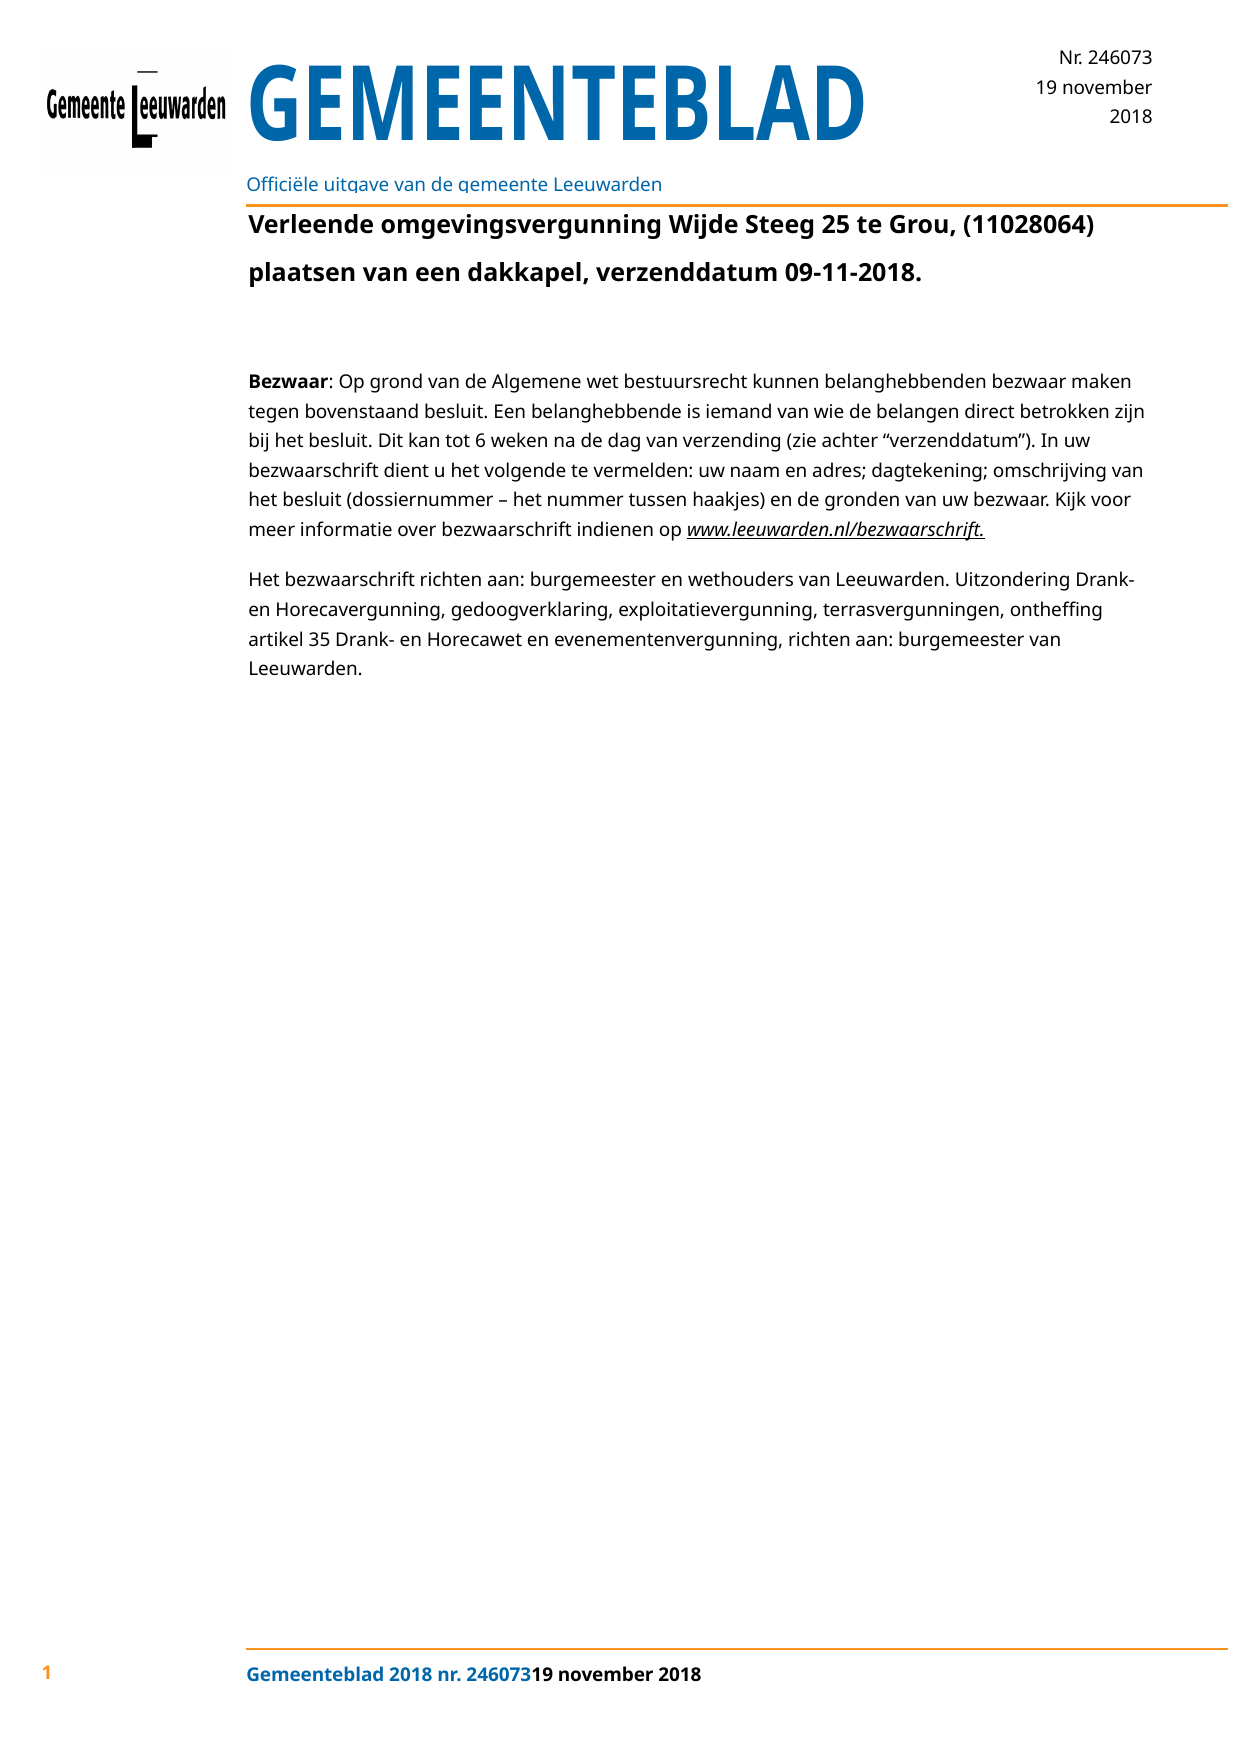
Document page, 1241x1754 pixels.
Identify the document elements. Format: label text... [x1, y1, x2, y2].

text Verleende omgevingsvergunning Wijde Steeg 25 te Grou, (11028064) plaatsen van een dakkapel, verzenddatum 09-11-2018. [248, 207, 1152, 288]
picture [41, 47, 231, 172]
text Het bezwaarschrift richten aan: burgemeester en wethouders van Leeuwarden. Uitzondering Drank- en Horecavergunning, gedoogverklaring, exploitatievergunning, terrasvergunningen, ontheffing artikel 35 Drank- en Horecawet en evenementenvergunning, richten aan: burgemeester van Leeuwarden. [248, 567, 1152, 681]
text Bezwaar: Op grond van de Algemene wet bestuursrecht kunnen belanghebbenden bezwaar maken tegen bovenstaand besluit. Een belanghebbende is iemand van wie de belangen direct betrokken zijn bij het besluit. Dit kan tot 6 weken na de dag van verzending (zie achter “verzenddatum”). In uw bezwaarschrift dient u het volgende te vermelden: uw naam en adres; dagtekening; omschrijving van het besluit (dossiernummer – het nummer tussen haakjes) en de gronden van uw bezwaar. Kijk voor meer informatie over bezwaarschrift indienen op www.leeuwarden.nl/bezwaarschrift. [248, 368, 1152, 542]
